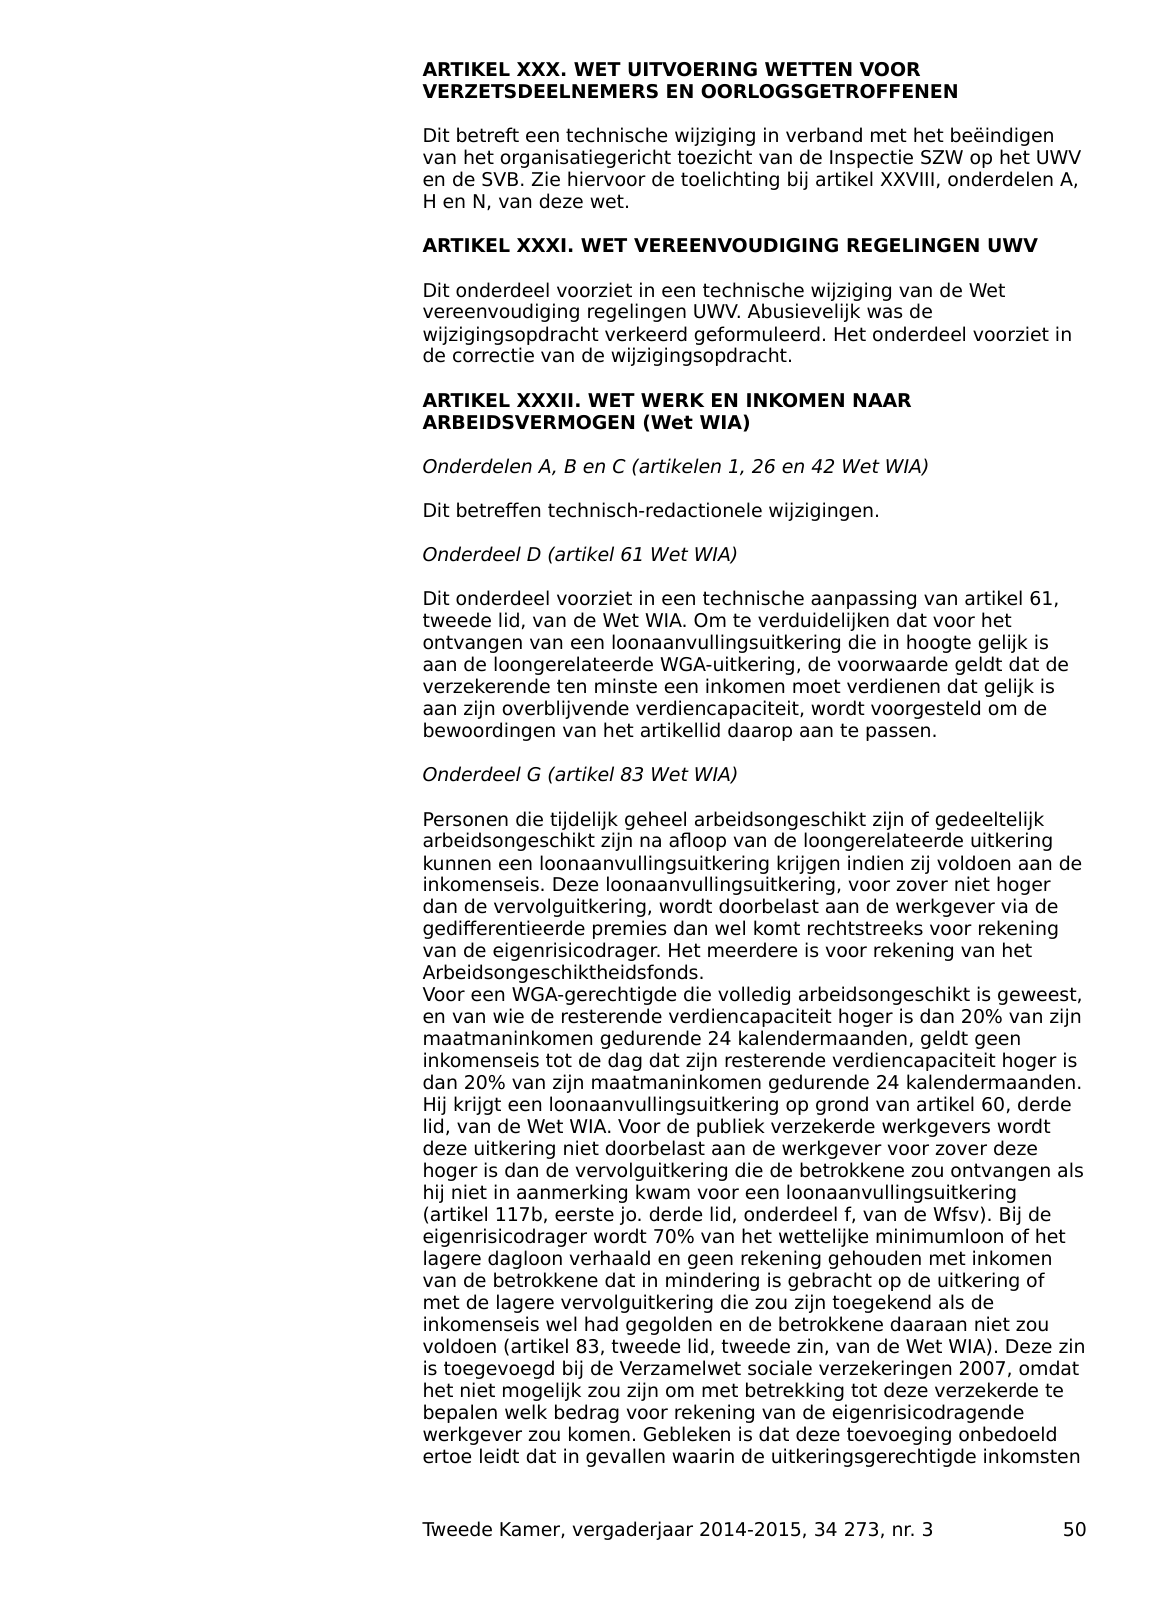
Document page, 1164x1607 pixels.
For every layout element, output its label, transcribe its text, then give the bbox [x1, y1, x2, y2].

text Voor een WGA-gerechtigde die volledig arbeidsongeschikt is geweest, en van wie de resterende verdiencapaciteit hoger is dan 20% van zijn maatmaninkomen gedurende 24 kalendermaanden, geldt geen inkomenseis tot de dag dat zijn resterende verdiencapaciteit hoger is dan 20% van zijn maatmaninkomen gedurende 24 kalendermaanden. Hij krijgt een loonaanvullingsuitkering op grond van artikel 60, derde lid, van de Wet WIA. Voor de publiek verzekerde werkgevers wordt deze uitkering niet doorbelast aan de werkgever voor zover deze hoger is dan de vervolguitkering die de betrokkene zou ontvangen als hij niet in aanmerking kwam voor een loonaanvullingsuitkering (artikel 117b, eerste jo. derde lid, onderdeel f, van de Wfsv). Bij de eigenrisicodrager wordt 70% van het wettelijke minimumloon of het lagere dagloon verhaald en geen rekening gehouden met inkomen van de betrokkene dat in mindering is gebracht op de uitkering of met de lagere vervolguitkering die zou zijn toegekend als de inkomenseis wel had gegolden en de betrokkene daaraan niet zou voldoen (artikel 83, tweede lid, tweede zin, van de Wet WIA). Deze zin is toegevoegd bij de Verzamelwet sociale verzekeringen 2007, omdat het niet mogelijk zou zijn om met betrekking tot deze verzekerde te bepalen welk bedrag voor rekening van de eigenrisicodragende werkgever zou komen. Gebleken is dat deze toevoeging onbedoeld ertoe leidt dat in gevallen waarin de uitkeringsgerechtigde inkomsten [422, 984, 1087, 1468]
text Personen die tijdelijk geheel arbeidsongeschikt zijn of gedeeltelijk arbeidsongeschikt zijn na afloop van de loongerelateerde uitkering kunnen een loonaanvullingsuitkering krijgen indien zij voldoen aan de inkomenseis. Deze loonaanvullingsuitkering, voor zover niet hoger dan de vervolguitkering, wordt doorbelast aan de werkgever via de gedifferentieerde premies dan wel komt rechtstreeks voor rekening van de eigenrisicodrager. Het meerdere is voor rekening van het Arbeidsongeschiktheidsfonds. [422, 808, 1087, 984]
subtitle Onderdeel G (artikel 83 Wet WIA) [422, 764, 1087, 786]
subtitle ARTIKEL XXXI. WET VEREENVOUDIGING REGELINGEN UWV [422, 235, 1087, 257]
text Dit betreffen technisch-redactionele wijzigingen. [422, 500, 1087, 522]
text Dit betreft een technische wijziging in verband met het beëindigen van het organisatiegericht toezicht van de Inspectie SZW op het UWV en de SVB. Zie hiervoor de toelichting bij artikel XXVIII, onderdelen A, H en N, van deze wet. [422, 125, 1087, 213]
subtitle Onderdeel D (artikel 61 Wet WIA) [422, 544, 1087, 566]
subtitle ARTIKEL XXX. WET UITVOERING WETTEN VOOR VERZETSDEELNEMERS EN OORLOGSGETROFFENEN [422, 59, 1087, 103]
text Dit onderdeel voorziet in een technische wijziging van de Wet vereenvoudiging regelingen UWV. Abusievelijk was de wijzigingsopdracht verkeerd geformuleerd. Het onderdeel voorziet in de correctie van de wijzigingsopdracht. [422, 279, 1087, 367]
subtitle ARTIKEL XXXII. WET WERK EN INKOMEN NAAR ARBEIDSVERMOGEN (Wet WIA) [422, 389, 1087, 433]
text Dit onderdeel voorziet in een technische aanpassing van artikel 61, tweede lid, van de Wet WIA. Om te verduidelijken dat voor het ontvangen van een loonaanvullingsuitkering die in hoogte gelijk is aan de loongerelateerde WGA-uitkering, de voorwaarde geldt dat de verzekerende ten minste een inkomen moet verdienen dat gelijk is aan zijn overblijvende verdiencapaciteit, wordt voorgesteld om de bewoordingen van het artikellid daarop aan te passen. [422, 588, 1087, 742]
subtitle Onderdelen A, B en C (artikelen 1, 26 en 42 Wet WIA) [422, 456, 1087, 478]
